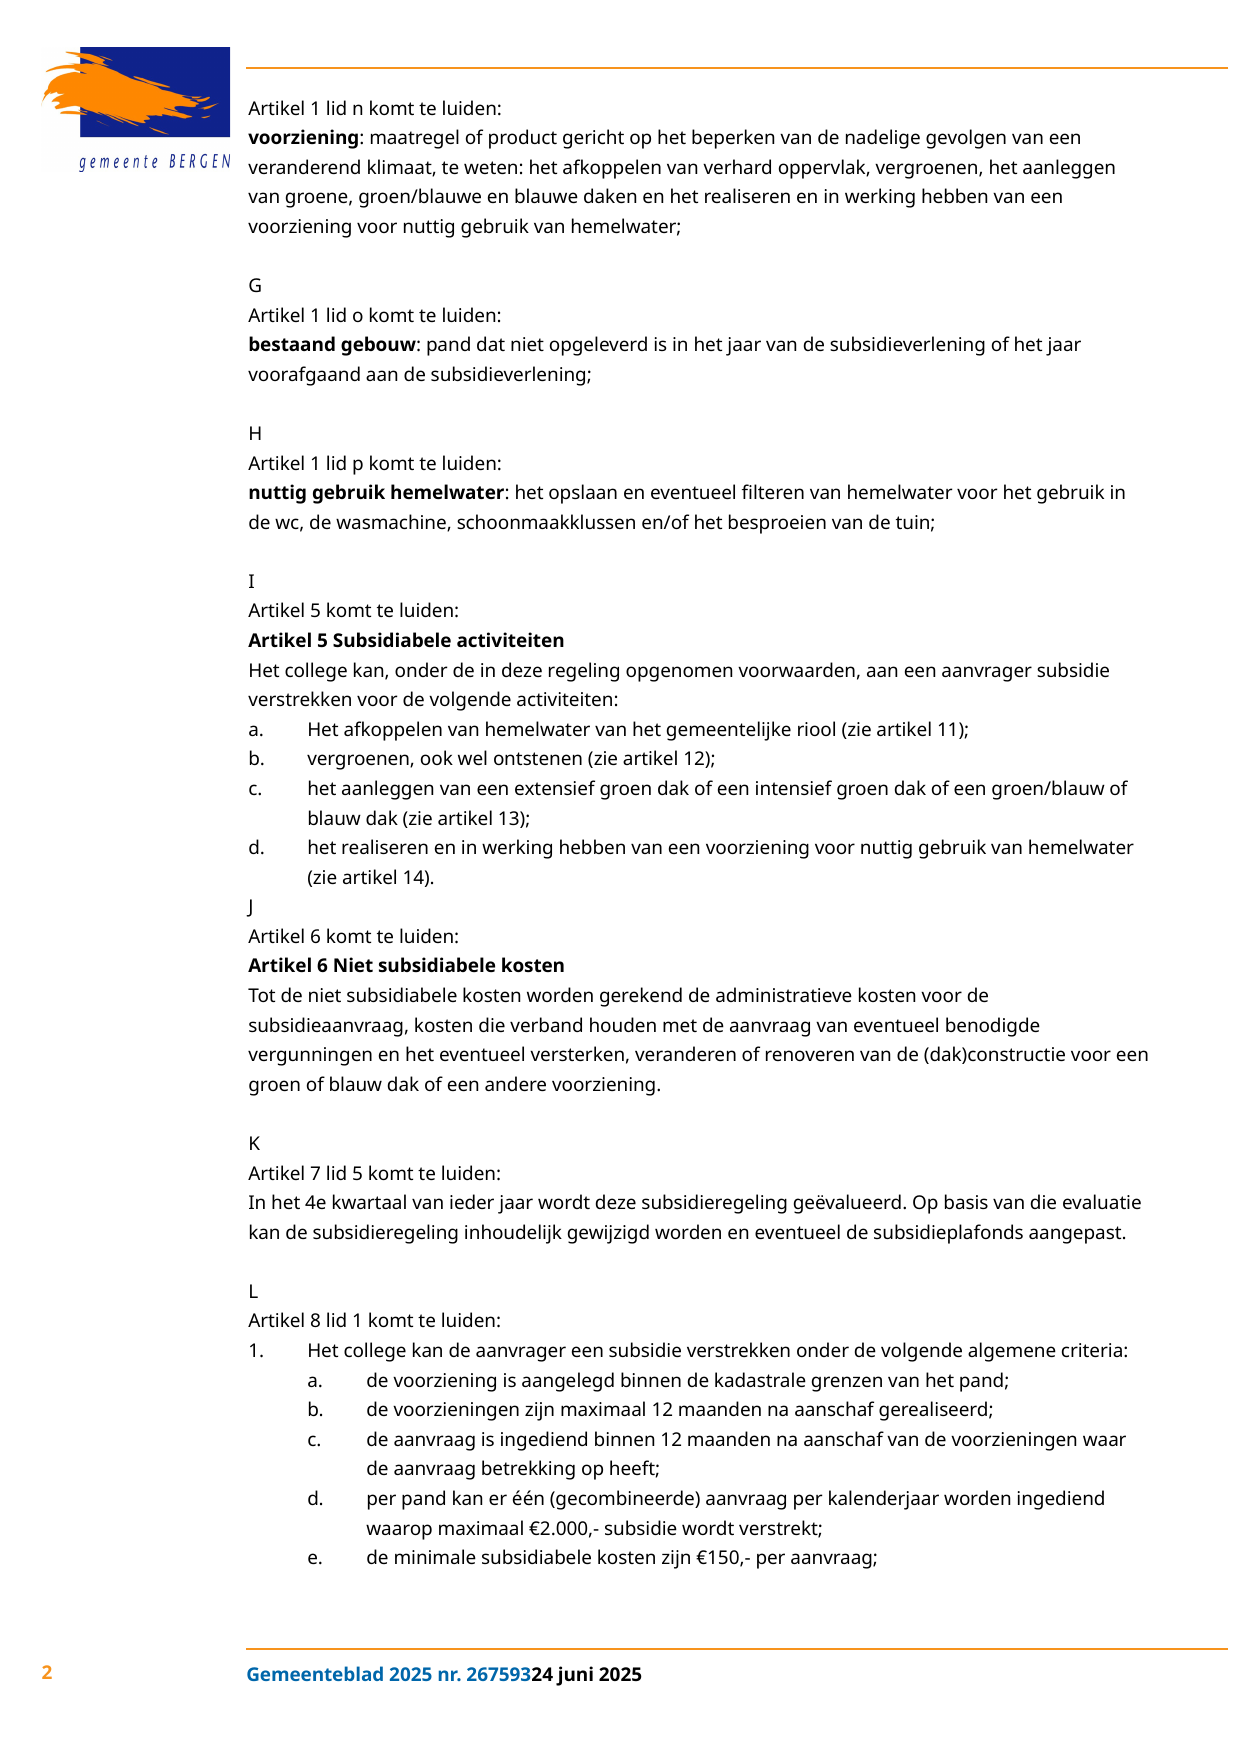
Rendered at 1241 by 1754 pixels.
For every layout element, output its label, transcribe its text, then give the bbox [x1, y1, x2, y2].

picture [41, 47, 231, 172]
text K [248, 1130, 1152, 1156]
list het realiseren en in werking hebben van een voorziening voor nuttig gebruik van hemelwater (zie artikel 14). [248, 834, 1152, 890]
text Artikel 6 Niet subsidiabele kosten [248, 953, 1152, 978]
list per pand kan er één (gecombineerde) aanvraag per kalenderjaar worden ingediend waarop maximaal €2.000,- subsidie wordt verstrekt; [307, 1485, 1152, 1541]
list vergroenen, ook wel ontstenen (zie artikel 12); [248, 746, 1152, 771]
list het aanleggen van een extensief groen dak of een intensief groen dak of een groen/blauw of blauw dak (zie artikel 13); [248, 775, 1152, 831]
text Artikel 5 komt te luiden: [248, 598, 1152, 623]
text Artikel 1 lid n komt te luiden: [248, 95, 1152, 121]
list de voorzieningen zijn maximaal 12 maanden na aanschaf gerealiseerd; [307, 1396, 1152, 1422]
text Artikel 5 Subsidiabele activiteiten [248, 627, 1152, 653]
text In het 4e kwartaal van ieder jaar wordt deze subsidieregeling geëvalueerd. Op basis van die evaluatie kan de subsidieregeling inhoudelijk gewijzigd worden en eventueel de subsidieplafonds aangepast. [248, 1189, 1152, 1245]
text Artikel 8 lid 1 komt te luiden: [248, 1308, 1152, 1333]
text Het college kan, onder de in deze regeling opgenomen voorwaarden, aan een aanvrager subsidie verstrekken voor de volgende activiteiten: [248, 657, 1152, 712]
text G [248, 272, 1152, 298]
text H [248, 420, 1152, 446]
text nuttig gebruik hemelwater: het opslaan en eventueel filteren van hemelwater voor het gebruik in de wc, de wasmachine, schoonmaakklussen en/of het besproeien van de tuin; [248, 479, 1152, 535]
text Tot de niet subsidiabele kosten worden gerekend de administratieve kosten voor de subsidieaanvraag, kosten die verband houden met de aanvraag van eventueel benodigde vergunningen en het eventueel versterken, veranderen of renoveren van de (dak)constructie voor een groen of blauw dak of een andere voorziening. [248, 982, 1152, 1097]
text L [248, 1278, 1152, 1304]
list de voorziening is aangelegd binnen de kadastrale grenzen van het pand; [307, 1367, 1152, 1393]
text voorziening: maatregel of product gericht op het beperken van de nadelige gevolgen van een veranderend klimaat, te weten: het afkoppelen van verhard oppervlak, vergroenen, het aanleggen van groene, groen/blauwe en blauwe daken en het realiseren en in werking hebben van een voorziening voor nuttig gebruik van hemelwater; [248, 124, 1152, 239]
text Artikel 1 lid p komt te luiden: [248, 450, 1152, 476]
text Artikel 7 lid 5 komt te luiden: [248, 1160, 1152, 1186]
list Het afkoppelen van hemelwater van het gemeentelijke riool (zie artikel 11); [248, 716, 1152, 742]
text bestaand gebouw: pand dat niet opgeleverd is in het jaar van de subsidieverlening of het jaar voorafgaand aan de subsidieverlening; [248, 331, 1152, 387]
list Het college kan de aanvrager een subsidie verstrekken onder de volgende algemene criteria: [248, 1337, 1152, 1363]
text Artikel 1 lid o komt te luiden: [248, 302, 1152, 328]
text J [248, 893, 1152, 919]
list de minimale subsidiabele kosten zijn €150,- per aanvraag; [307, 1544, 1152, 1570]
text I [248, 568, 1152, 594]
list de aanvraag is ingediend binnen 12 maanden na aanschaf van de voorzieningen waar de aanvraag betrekking op heeft; [307, 1426, 1152, 1481]
text Artikel 6 komt te luiden: [248, 923, 1152, 949]
